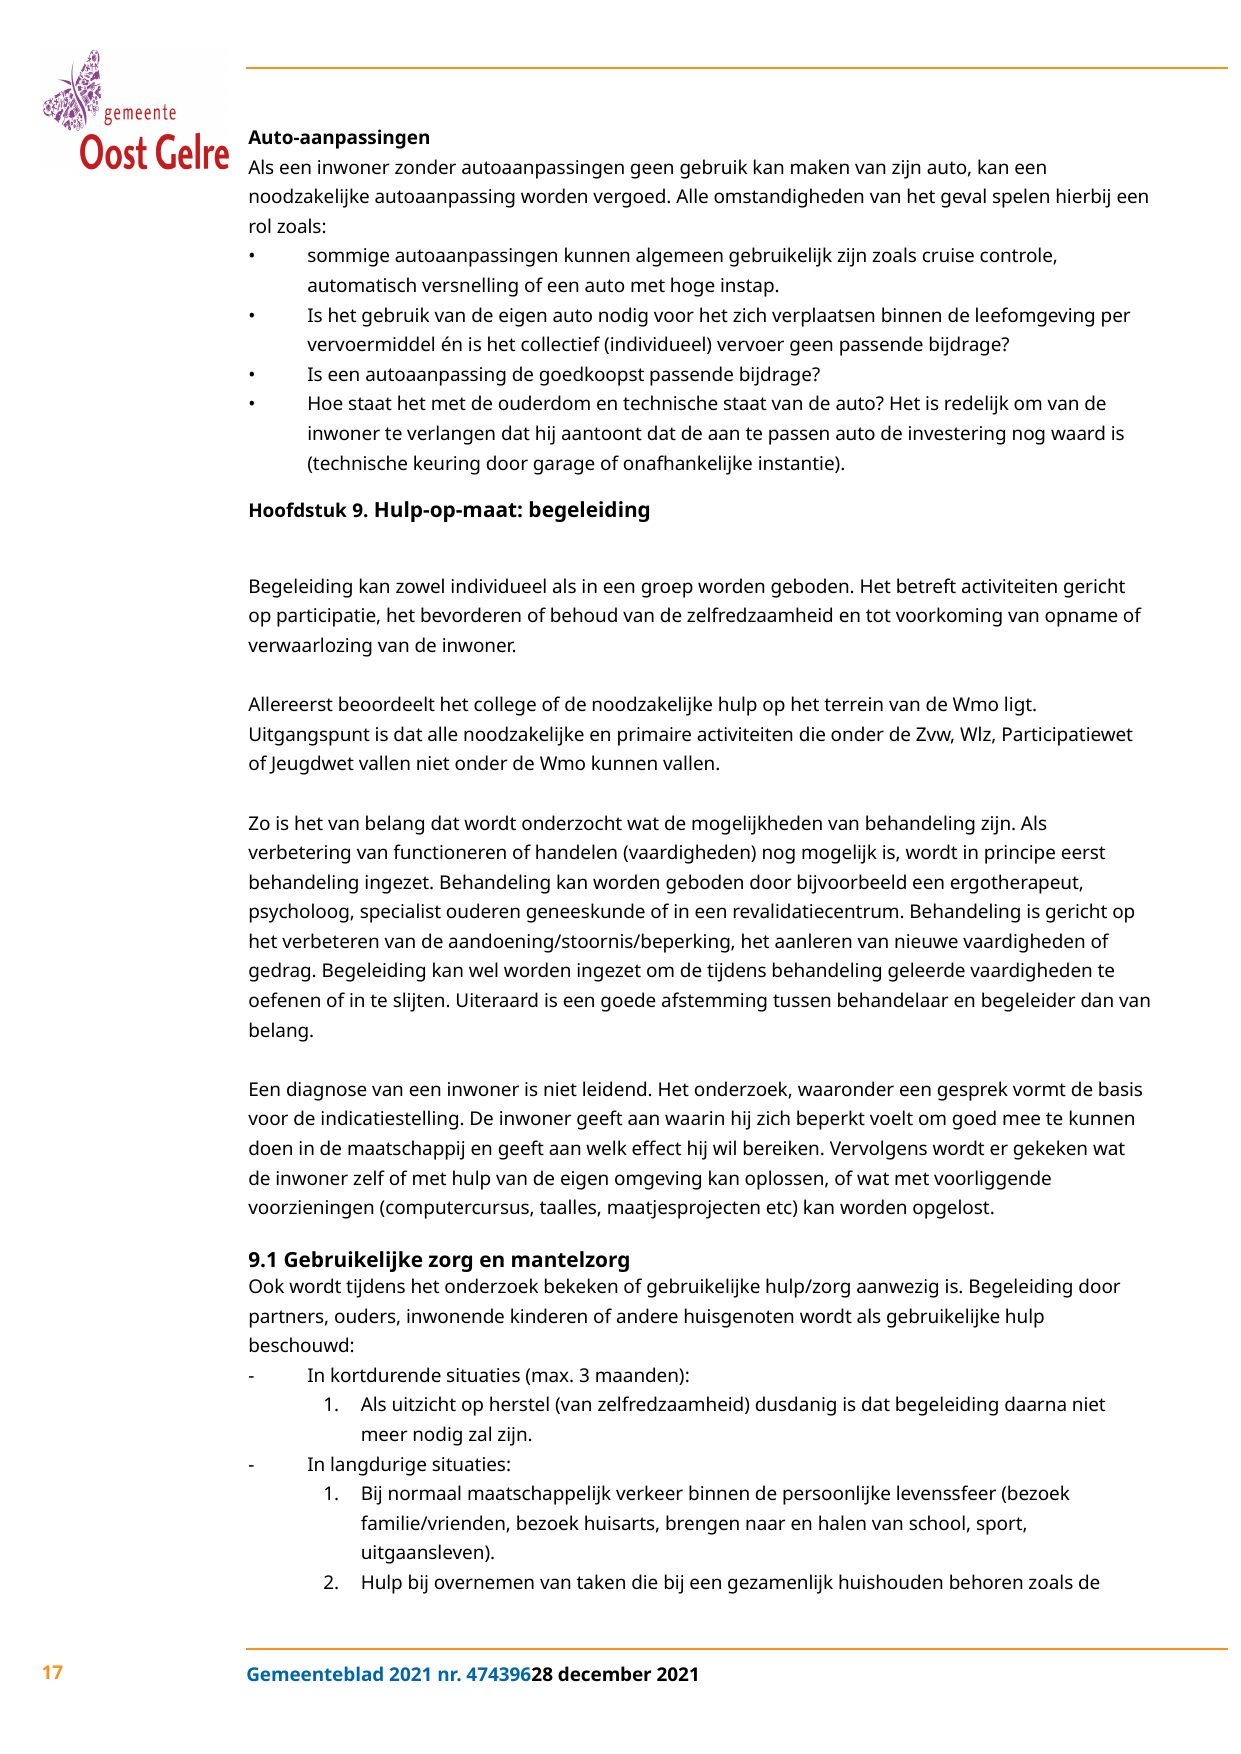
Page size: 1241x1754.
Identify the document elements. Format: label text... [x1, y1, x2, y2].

list Hoe staat het met de ouderdom en technische staat van de auto? Het is redelijk om van de inwoner te verlangen dat hij aantoont dat de aan te passen auto de investering nog waard is (technische keuring door garage of onafhankelijke instantie). [248, 391, 1152, 476]
text Begeleiding kan zowel individueel als in een groep worden geboden. Het betreft activiteiten gericht op participatie, het bevorderen of behoud van de zelfredzaamheid en tot voorkoming van opname of verwaarlozing van de inwoner. [248, 573, 1152, 658]
list sommige autoaanpassingen kunnen algemeen gebruikelijk zijn zoals cruise controle, automatisch versnelling of een auto met hoge instap. [248, 243, 1152, 298]
list Hulp bij overnemen van taken die bij een gezamenlijk huishouden behoren zoals de [323, 1569, 1152, 1595]
text Een diagnose van een inwoner is niet leidend. Het onderzoek, waaronder een gesprek vormt de basis voor de indicatiestelling. De inwoner geeft aan waarin hij zich beperkt voelt om goed mee te kunnen doen in de maatschappij en geeft aan welk effect hij wil bereiken. Vervolgens wordt er gekeken wat de inwoner zelf of met hulp van de eigen omgeving kan oplossen, of wat met voorliggende voorzieningen (computercursus, taalles, maatjesprojecten etc) kan worden opgelost. [248, 1076, 1152, 1220]
text Hoofdstuk 9. Hulp-op-maat: begeleiding [248, 495, 1152, 524]
picture [41, 47, 231, 172]
list In langdurige situaties: [248, 1451, 1152, 1476]
list Is het gebruik van de eigen auto nodig voor het zich verplaatsen binnen de leefomgeving per vervoermiddel én is het collectief (individueel) vervoer geen passende bijdrage? [248, 302, 1152, 357]
text Ook wordt tijdens het onderzoek bekeken of gebruikelijke hulp/zorg aanwezig is. Begeleiding door partners, ouders, inwonende kinderen of andere huisgenoten wordt als gebruikelijke hulp beschouwd: [248, 1273, 1152, 1358]
list Bij normaal maatschappelijk verkeer binnen de persoonlijke levenssfeer (bezoek familie/vrienden, bezoek huisarts, brengen naar en halen van school, sport, uitgaansleven). [323, 1480, 1152, 1565]
list In kortdurende situaties (max. 3 maanden): [248, 1362, 1152, 1388]
text Allereerst beoordeelt het college of de noodzakelijke hulp op het terrein van de Wmo ligt. Uitgangspunt is dat alle noodzakelijke en primaire activiteiten die onder de Zvw, Wlz, Participatiewet of Jeugdwet vallen niet onder de Wmo kunnen vallen. [248, 691, 1152, 776]
text Als een inwoner zonder autoaanpassingen geen gebruik kan maken van zijn auto, kan een noodzakelijke autoaanpassing worden vergoed. Alle omstandigheden van het geval spelen hierbij een rol zoals: [248, 154, 1152, 239]
list Is een autoaanpassing de goedkoopst passende bijdrage? [248, 361, 1152, 387]
text Zo is het van belang dat wordt onderzocht wat de mogelijkheden van behandeling zijn. Als verbetering van functioneren of handelen (vaardigheden) nog mogelijk is, wordt in principe eerst behandeling ingezet. Behandeling kan worden geboden door bijvoorbeeld een ergotherapeut, psycholoog, specialist ouderen geneeskunde of in een revalidatiecentrum. Behandeling is gericht op het verbeteren van de aandoening/stoornis/beperking, het aanleren van nieuwe vaardigheden of gedrag. Begeleiding kan wel worden ingezet om de tijdens behandeling geleerde vaardigheden te oefenen of in te slijten. Uiteraard is een goede afstemming tussen behandelaar en begeleider dan van belang. [248, 810, 1152, 1043]
text 9.1 Gebruikelijke zorg en mantelzorg [248, 1245, 1152, 1273]
list Als uitzicht op herstel (van zelfredzaamheid) dusdanig is dat begeleiding daarna niet meer nodig zal zijn. [323, 1392, 1152, 1447]
text Auto-aanpassingen [248, 124, 1152, 150]
